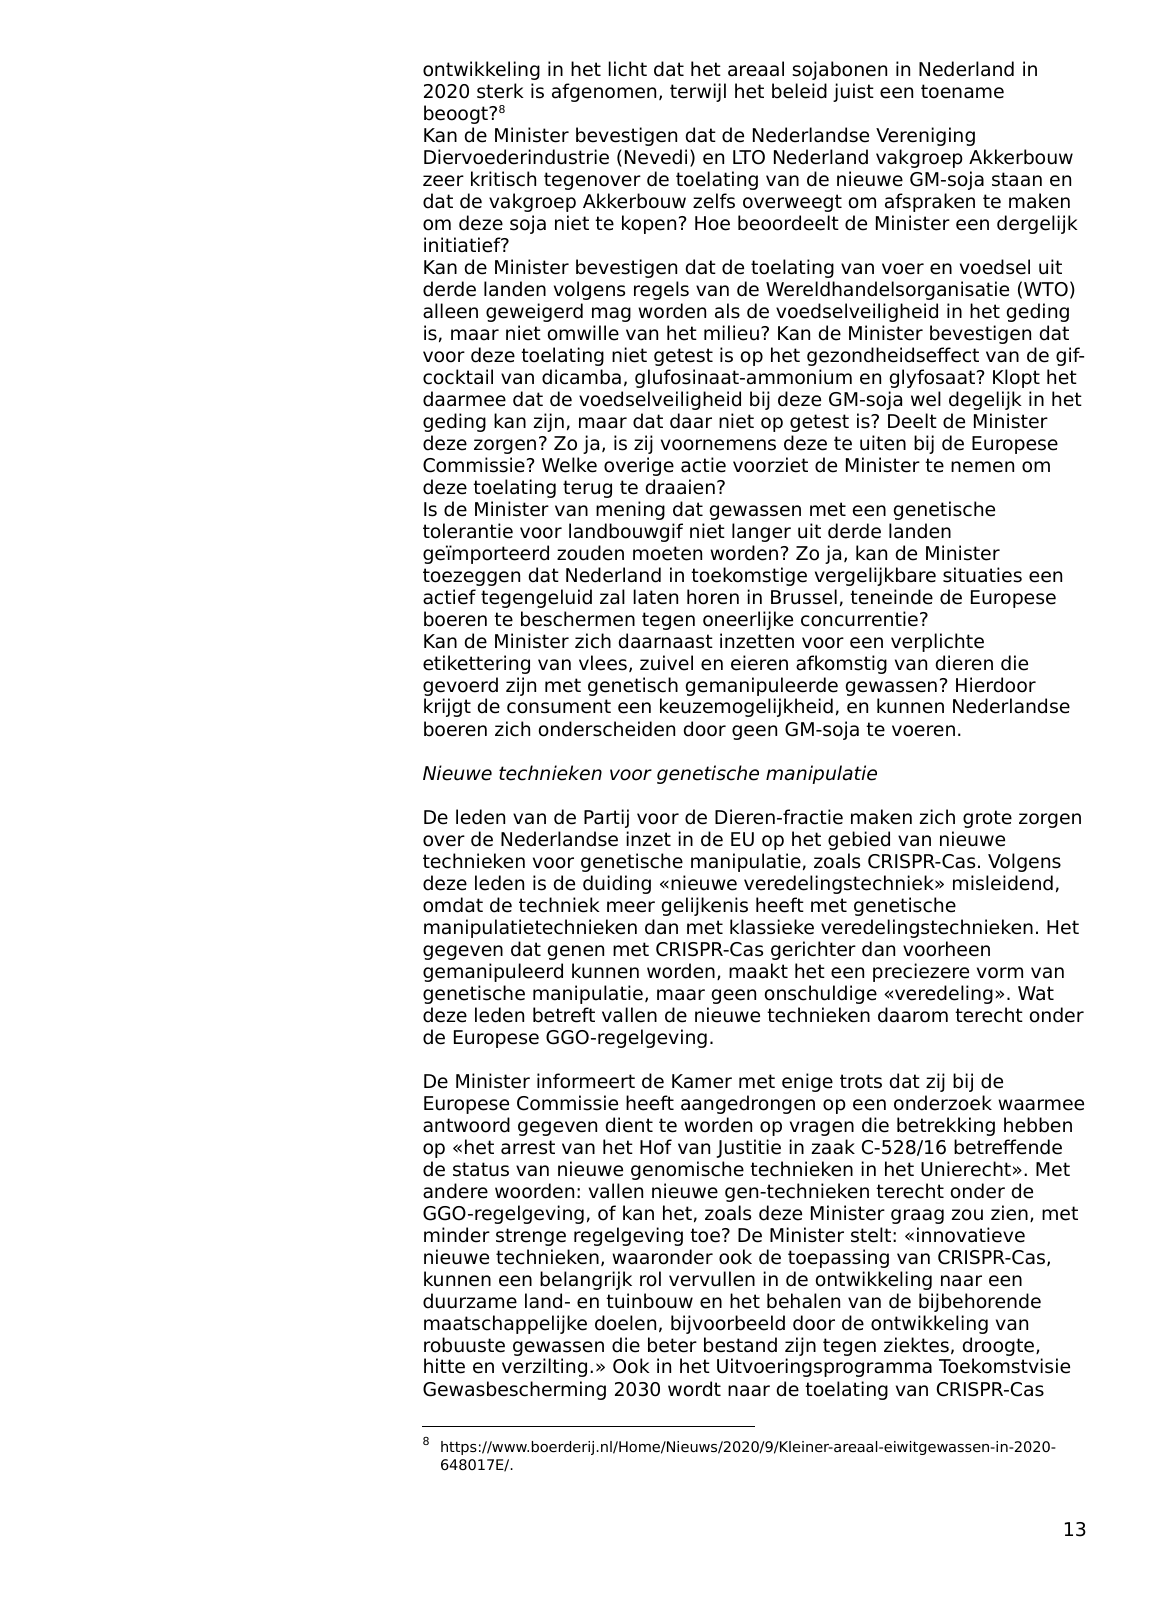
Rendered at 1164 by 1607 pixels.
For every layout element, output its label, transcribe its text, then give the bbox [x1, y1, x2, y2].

text Is de Minister van mening dat gewassen met een genetische tolerantie voor landbouwgif niet langer uit derde landen geïmporteerd zouden moeten worden? Zo ja, kan de Minister toezeggen dat Nederland in toekomstige vergelijkbare situaties een actief tegengeluid zal laten horen in Brussel, teneinde de Europese boeren te beschermen tegen oneerlijke concurrentie? [422, 499, 1087, 631]
text De Minister informeert de Kamer met enige trots dat zij bij de Europese Commissie heeft aangedrongen op een onderzoek waarmee antwoord gegeven dient te worden op vragen die betrekking hebben op «het arrest van het Hof van Justitie in zaak C-528/16 betreffende de status van nieuwe genomische technieken in het Unierecht». Met andere woorden: vallen nieuwe gen-technieken terecht onder de GGO-regelgeving, of kan het, zoals deze Minister graag zou zien, met minder strenge regelgeving toe? De Minister stelt: «innovatieve nieuwe technieken, waaronder ook de toepassing van CRISPR-Cas, kunnen een belangrijk rol vervullen in de ontwikkeling naar een duurzame land- en tuinbouw en het behalen van de bijbehorende maatschappelijke doelen, bijvoorbeeld door de ontwikkeling van robuuste gewassen die beter bestand zijn tegen ziektes, droogte, hitte en verzilting.» Ook in het Uitvoeringsprogramma Toekomstvisie Gewasbescherming 2030 wordt naar de toelating van CRISPR-Cas [422, 1071, 1087, 1400]
text Kan de Minister bevestigen dat de toelating van voer en voedsel uit derde landen volgens regels van de Wereldhandelsorganisatie (WTO) alleen geweigerd mag worden als de voedselveiligheid in het geding is, maar niet omwille van het milieu? Kan de Minister bevestigen dat voor deze toelating niet getest is op het gezondheidseffect van de gif-cocktail van dicamba, glufosinaat-ammonium en glyfosaat? Klopt het daarmee dat de voedselveiligheid bij deze GM-soja wel degelijk in het geding kan zijn, maar dat daar niet op getest is? Deelt de Minister deze zorgen? Zo ja, is zij voornemens deze te uiten bij de Europese Commissie? Welke overige actie voorziet de Minister te nemen om deze toelating terug te draaien? [422, 257, 1087, 499]
text Kan de Minister bevestigen dat de Nederlandse Vereniging Diervoederindustrie (Nevedi) en LTO Nederland vakgroep Akkerbouw zeer kritisch tegenover de toelating van de nieuwe GM-soja staan en dat de vakgroep Akkerbouw zelfs overweegt om afspraken te maken om deze soja niet te kopen? Hoe beoordeelt de Minister een dergelijk initiatief? [422, 125, 1087, 257]
text ontwikkeling in het licht dat het areaal sojabonen in Nederland in 2020 sterk is afgenomen, terwijl het beleid juist een toename beoogt? [422, 59, 1087, 125]
text https://www.boerderij.nl/Home/Nieuws/2020/9/Kleiner-areaal-eiwitgewassen-in-2020-648017E/. [422, 1435, 1087, 1474]
text De leden van de Partij voor de Dieren-fractie maken zich grote zorgen over de Nederlandse inzet in de EU op het gebied van nieuwe technieken voor genetische manipulatie, zoals CRISPR-Cas. Volgens deze leden is de duiding «nieuwe veredelingstechniek» misleidend, omdat de techniek meer gelijkenis heeft met genetische manipulatietechnieken dan met klassieke veredelingstechnieken. Het gegeven dat genen met CRISPR-Cas gerichter dan voorheen gemanipuleerd kunnen worden, maakt het een preciezere vorm van genetische manipulatie, maar geen onschuldige «veredeling». Wat deze leden betreft vallen de nieuwe technieken daarom terecht onder de Europese GGO-regelgeving. [422, 807, 1087, 1048]
subtitle Nieuwe technieken voor genetische manipulatie [422, 763, 1087, 784]
text Kan de Minister zich daarnaast inzetten voor een verplichte etikettering van vlees, zuivel en eieren afkomstig van dieren die gevoerd zijn met genetisch gemanipuleerde gewassen? Hierdoor krijgt de consument een keuzemogelijkheid, en kunnen Nederlandse boeren zich onderscheiden door geen GM-soja te voeren. [422, 631, 1087, 740]
